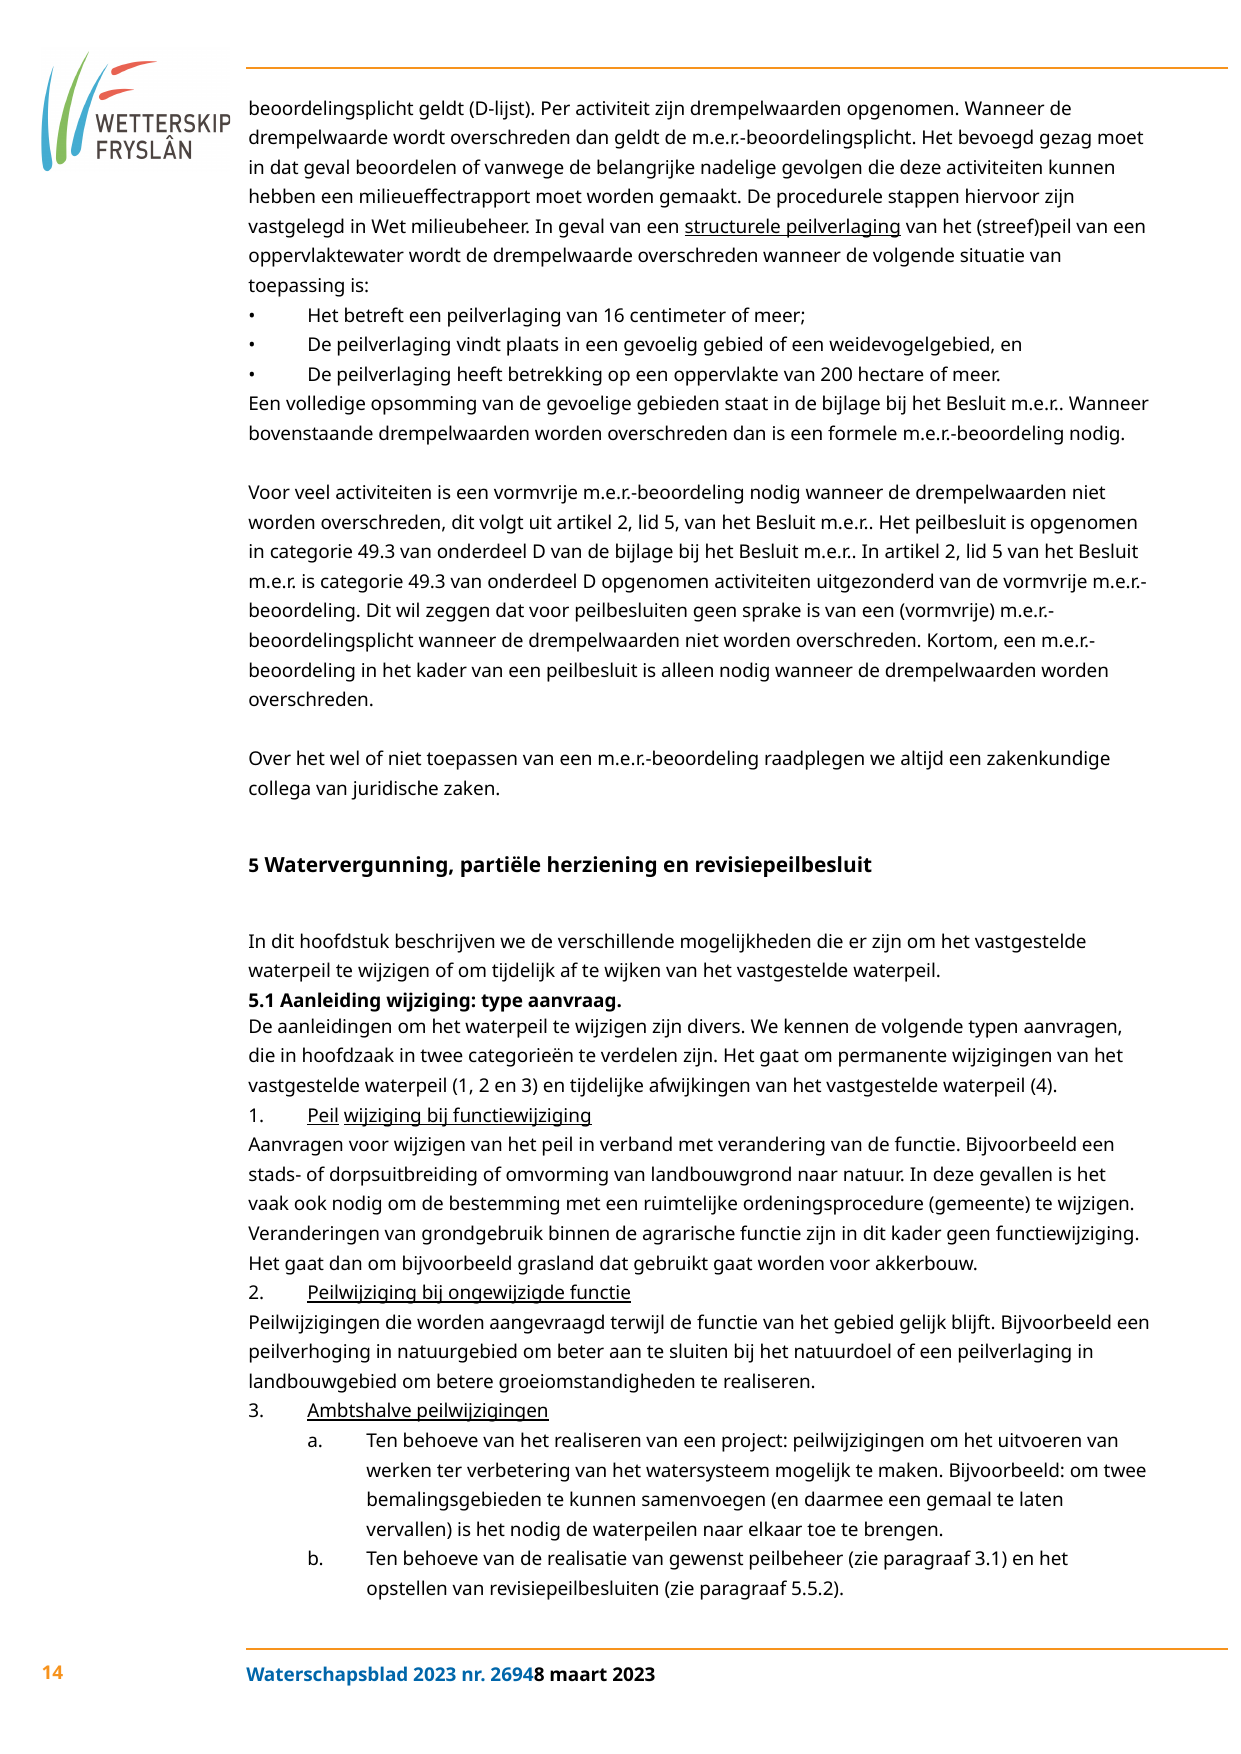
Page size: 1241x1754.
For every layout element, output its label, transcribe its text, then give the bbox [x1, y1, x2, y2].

list Ambtshalve peilwijzigingen [248, 1398, 1152, 1423]
list Het betreft een peilverlaging van 16 centimeter of meer; [248, 302, 1152, 328]
list De peilverlaging vindt plaats in een gevoelig gebied of een weidevogelgebied, en [248, 331, 1152, 357]
picture [41, 47, 231, 172]
text Een volledige opsomming van de gevoelige gebieden staat in de bijlage bij het Besluit m.e.r.. Wanneer bovenstaande drempelwaarden worden overschreden dan is een formele m.e.r.-beoordeling nodig. [248, 391, 1152, 446]
list Ten behoeve van de realisatie van gewenst peilbeheer (zie paragraaf 3.1) en het opstellen van revisiepeilbesluiten (zie paragraaf 5.5.2). [307, 1546, 1152, 1601]
text In dit hoofdstuk beschrijven we de verschillende mogelijkheden die er zijn om het vastgestelde waterpeil te wijzigen of om tijdelijk af te wijken van het vastgestelde waterpeil. [248, 928, 1152, 983]
text beoordelingsplicht geldt (D-lijst). Per activiteit zijn drempelwaarden opgenomen. Wanneer de drempelwaarde wordt overschreden dan geldt de m.e.r.-beoordelingsplicht. Het bevoegd gezag moet in dat geval beoordelen of vanwege de belangrijke nadelige gevolgen die deze activiteiten kunnen hebben een milieueffectrapport moet worden gemaakt. De procedurele stappen hiervoor zijn vastgelegd in Wet milieubeheer. In geval van een structurele peilverlaging van het (streef)peil van een oppervlaktewater wordt de drempelwaarde overschreden wanneer de volgende situatie van toepassing is: [248, 95, 1152, 298]
text Aanvragen voor wijzigen van het peil in verband met verandering van de functie. Bijvoorbeeld een stads- of dorpsuitbreiding of omvorming van landbouwgrond naar natuur. In deze gevallen is het vaak ook nodig om de bestemming met een ruimtelijke ordeningsprocedure (gemeente) te wijzigen. Veranderingen van grondgebruik binnen de agrarische functie zijn in dit kader geen functiewijziging. Het gaat dan om bijvoorbeeld grasland dat gebruikt gaat worden voor akkerbouw. [248, 1131, 1152, 1275]
list Ten behoeve van het realiseren van een project: peilwijzigingen om het uitvoeren van werken ter verbetering van het watersysteem mogelijk te maken. Bijvoorbeeld: om twee bemalingsgebieden te kunnen samenvoegen (en daarmee een gemaal te laten vervallen) is het nodig de waterpeilen naar elkaar toe te brengen. [307, 1427, 1152, 1542]
text 5.1 Aanleiding wijziging: type aanvraag. [248, 987, 1152, 1013]
list Peil wijziging bij functiewijziging [248, 1102, 1152, 1127]
list Peilwijziging bij ongewijzigde functie [248, 1279, 1152, 1305]
list De peilverlaging heeft betrekking op een oppervlakte van 200 hectare of meer. [248, 361, 1152, 387]
text Peilwijzigingen die worden aangevraagd terwijl de functie van het gebied gelijk blijft. Bijvoorbeeld een peilverhoging in natuurgebied om beter aan te sluiten bij het natuurdoel of een peilverlaging in landbouwgebied om betere groeiomstandigheden te realiseren. [248, 1309, 1152, 1394]
text De aanleidingen om het waterpeil te wijzigen zijn divers. We kennen de volgende typen aanvragen, die in hoofdzaak in twee categorieën te verdelen zijn. Het gaat om permanente wijzigingen van het vastgestelde waterpeil (1, 2 en 3) en tijdelijke afwijkingen van het vastgestelde waterpeil (4). [248, 1013, 1152, 1098]
text Over het wel of niet toepassen van een m.e.r.-beoordeling raadplegen we altijd een zakenkundige collega van juridische zaken. [248, 746, 1152, 801]
text Voor veel activiteiten is een vormvrije m.e.r.-beoordeling nodig wanneer de drempelwaarden niet worden overschreden, dit volgt uit artikel 2, lid 5, van het Besluit m.e.r.. Het peilbesluit is opgenomen in categorie 49.3 van onderdeel D van de bijlage bij het Besluit m.e.r.. In artikel 2, lid 5 van het Besluit m.e.r. is categorie 49.3 van onderdeel D opgenomen activiteiten uitgezonderd van de vormvrije m.e.r.-beoordeling. Dit wil zeggen dat voor peilbesluiten geen sprake is van een (vormvrije) m.e.r.-beoordelingsplicht wanneer de drempelwaarden niet worden overschreden. Kortom, een m.e.r.-beoordeling in het kader van een peilbesluit is alleen nodig wanneer de drempelwaarden worden overschreden. [248, 479, 1152, 712]
text 5 Watervergunning, partiële herziening en revisiepeilbesluit [248, 850, 1152, 879]
